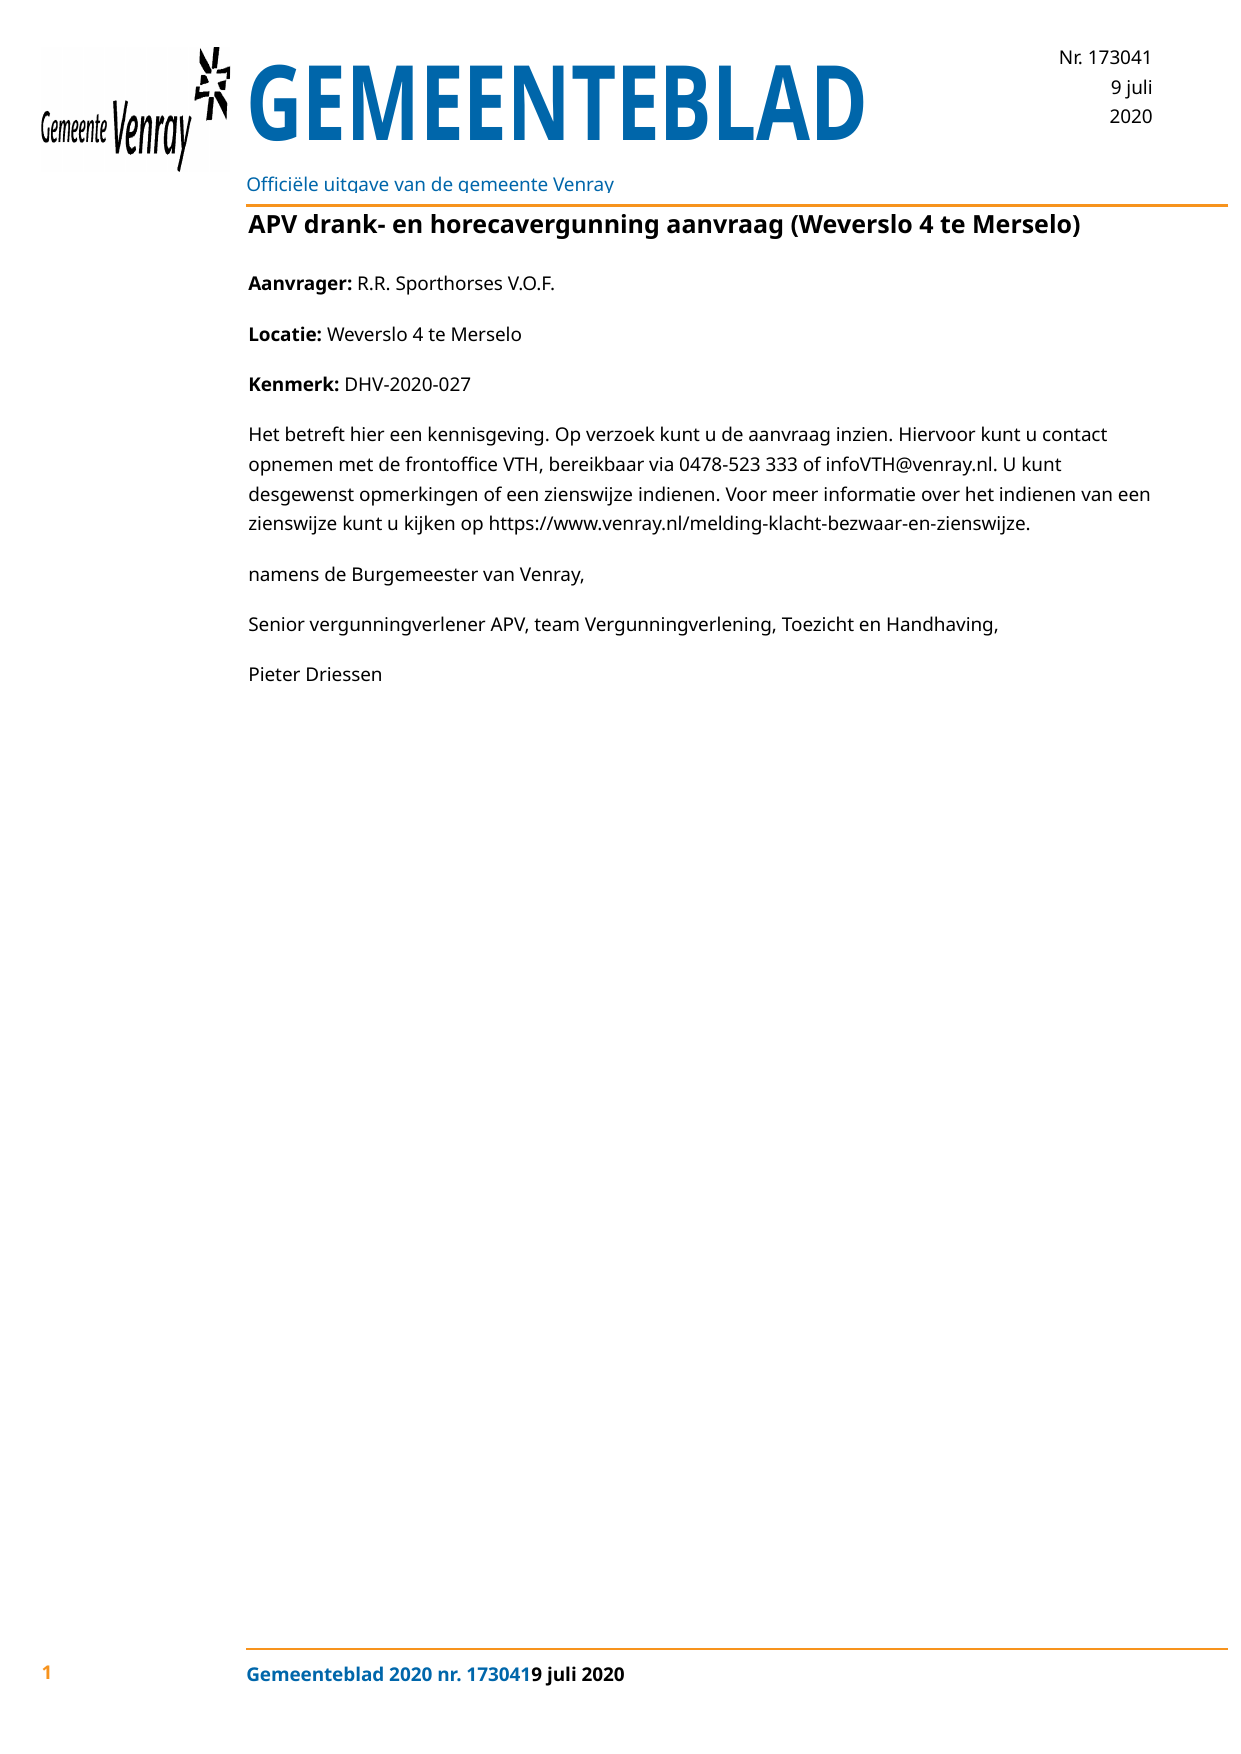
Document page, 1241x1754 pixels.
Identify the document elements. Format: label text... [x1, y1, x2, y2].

text Het betreft hier een kennisgeving. Op verzoek kunt u de aanvraag inzien. Hiervoor kunt u contact opnemen met de frontoffice VTH, bereikbaar via 0478-523 333 of infoVTH@venray.nl. U kunt desgewenst opmerkingen of een zienswijze indienen. Voor meer informatie over het indienen van een zienswijze kunt u kijken op https://www.venray.nl/melding-klacht-bezwaar-en-zienswijze. [248, 422, 1152, 536]
text Pieter Driessen [248, 662, 1152, 687]
picture [41, 47, 231, 172]
text APV drank- en horecavergunning aanvraag (Weverslo 4 te Merselo) [248, 207, 1152, 241]
text namens de Burgemeester van Venray, [248, 561, 1152, 586]
text Kenmerk: DHV-2020-027 [248, 371, 1152, 397]
text Locatie: Weverslo 4 te Merselo [248, 321, 1152, 346]
text Senior vergunningverlener APV, team Vergunningverlening, Toezicht en Handhaving, [248, 611, 1152, 637]
text Aanvrager: R.R. Sporthorses V.O.F. [248, 270, 1152, 296]
